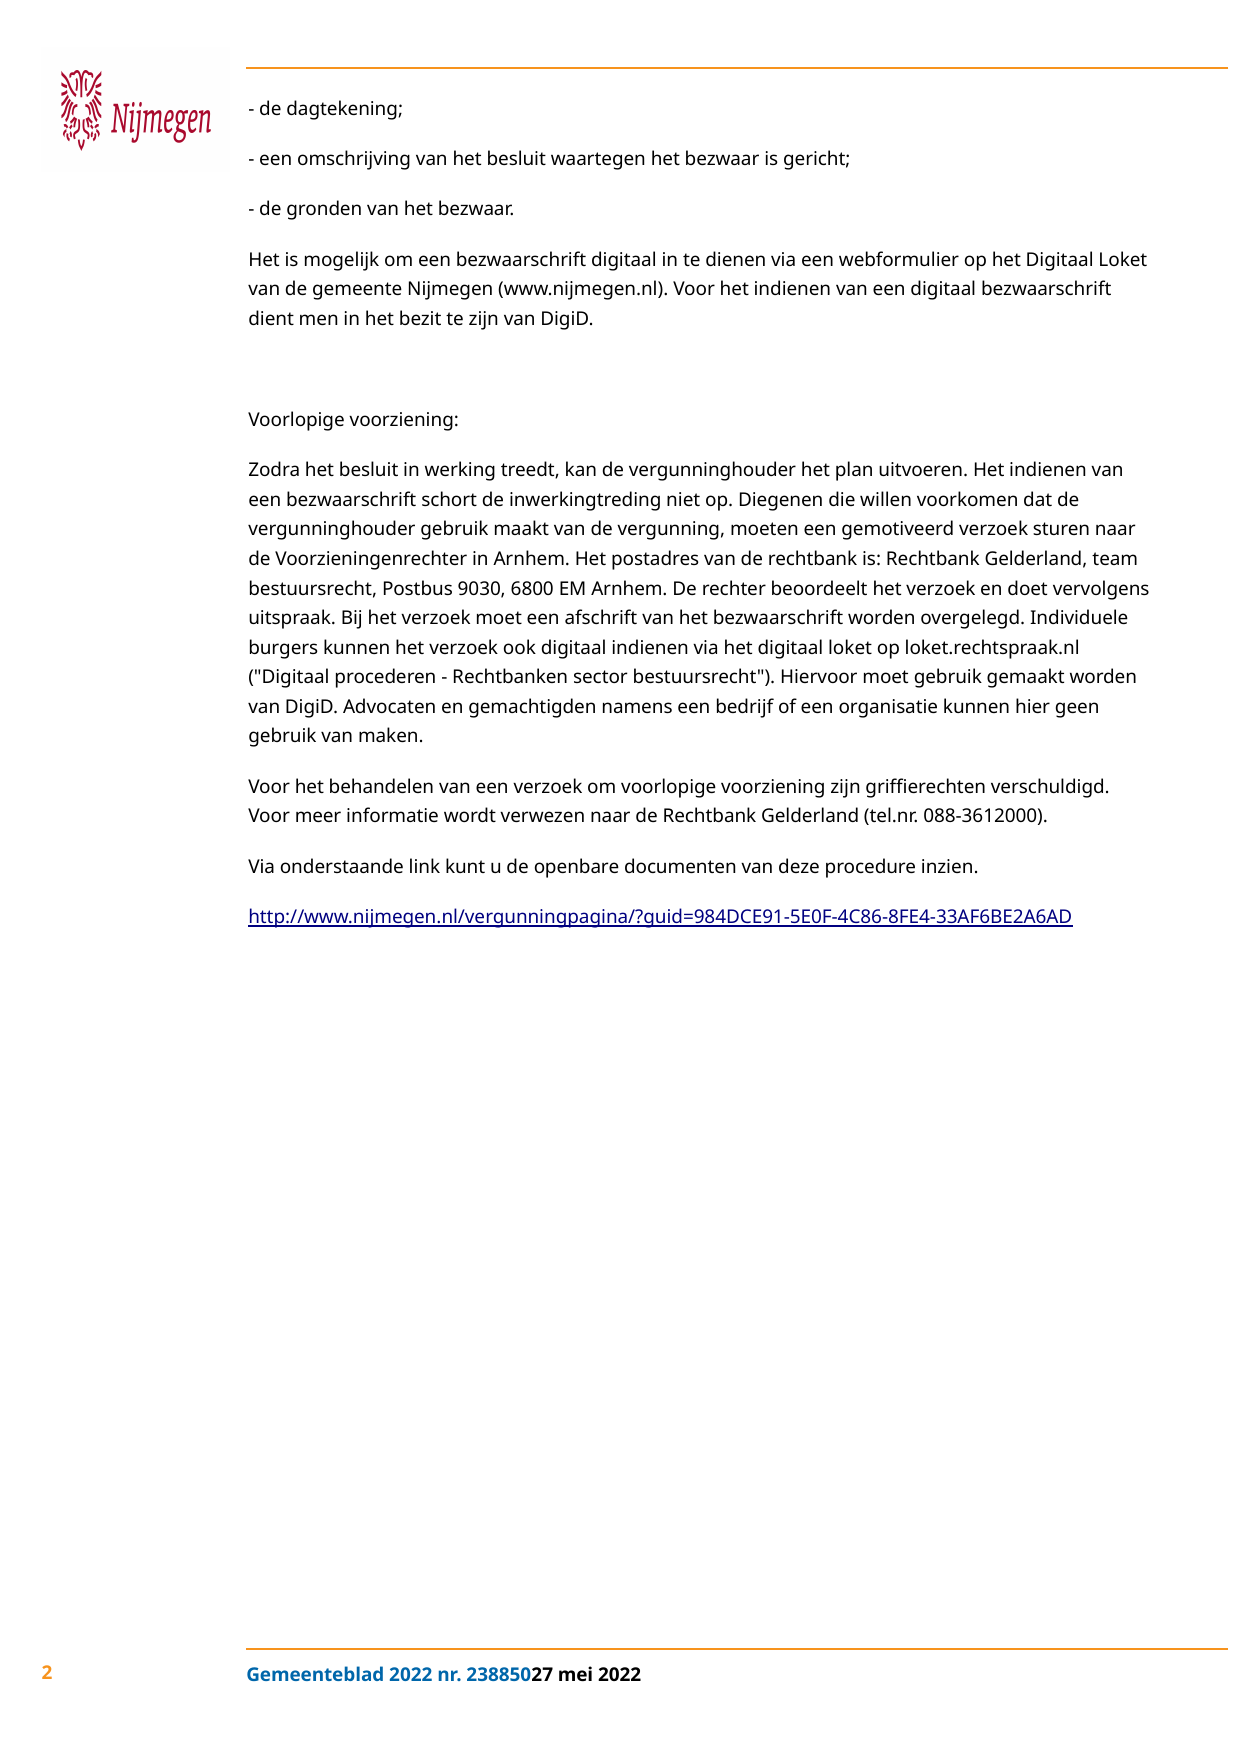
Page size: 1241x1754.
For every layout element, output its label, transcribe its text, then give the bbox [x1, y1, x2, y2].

text Het is mogelijk om een bezwaarschrift digitaal in te dienen via een webformulier op het Digitaal Loket van de gemeente Nijmegen (www.nijmegen.nl). Voor het indienen van een digitaal bezwaarschrift dient men in het bezit te zijn van DigiD. [248, 246, 1152, 331]
picture [41, 47, 231, 172]
text - de dagtekening; [248, 95, 1152, 121]
text http://www.nijmegen.nl/vergunningpagina/?guid=984DCE91-5E0F-4C86-8FE4-33AF6BE2A6AD [248, 903, 1152, 929]
text Voorlopige voorziening: [248, 406, 1152, 432]
text Via onderstaande link kunt u de openbare documenten van deze procedure inzien. [248, 853, 1152, 879]
text Voor het behandelen van een verzoek om voorlopige voorziening zijn griffierechten verschuldigd. Voor meer informatie wordt verwezen naar de Rechtbank Gelderland (tel.nr. 088-3612000). [248, 773, 1152, 828]
text Zodra het besluit in werking treedt, kan de vergunninghouder het plan uitvoeren. Het indienen van een bezwaarschrift schort de inwerkingtreding niet op. Diegenen die willen voorkomen dat de vergunninghouder gebruik maakt van de vergunning, moeten een gemotiveerd verzoek sturen naar de Voorzieningenrechter in Arnhem. Het postadres van de rechtbank is: Rechtbank Gelderland, team bestuursrecht, Postbus 9030, 6800 EM Arnhem. De rechter beoordeelt het verzoek en doet vervolgens uitspraak. Bij het verzoek moet een afschrift van het bezwaarschrift worden overgelegd. Individuele burgers kunnen het verzoek ook digitaal indienen via het digitaal loket op loket.rechtspraak.nl ("Digitaal procederen - Rechtbanken sector bestuursrecht"). Hiervoor moet gebruik gemaakt worden van DigiD. Advocaten en gemachtigden namens een bedrijf of een organisatie kunnen hier geen gebruik van maken. [248, 456, 1152, 748]
text - een omschrijving van het besluit waartegen het bezwaar is gericht; [248, 145, 1152, 171]
text - de gronden van het bezwaar. [248, 196, 1152, 221]
